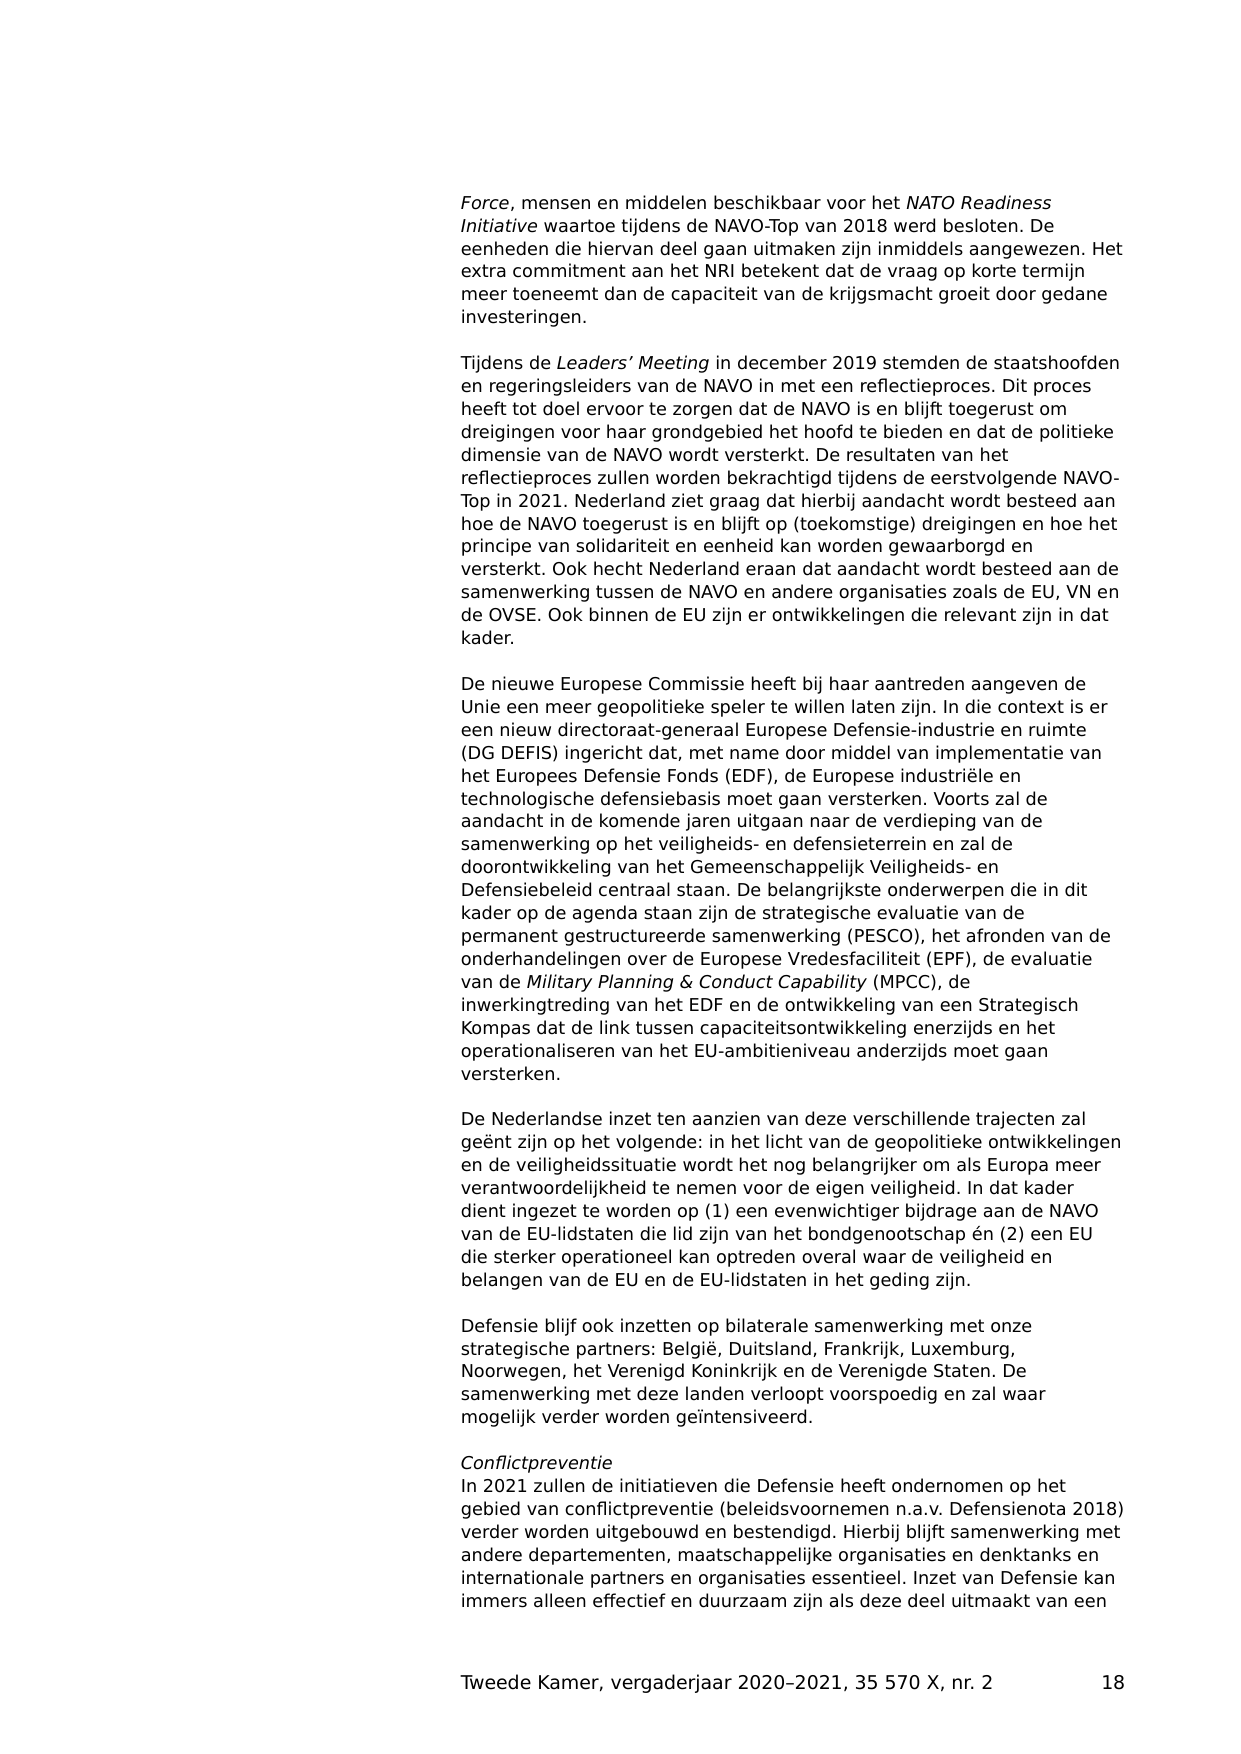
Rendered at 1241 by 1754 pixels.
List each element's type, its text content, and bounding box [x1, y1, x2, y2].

text Tijdens de Leaders’ Meeting in december 2019 stemden de staatshoofden en regeringsleiders van de NAVO in met een reflectieproces. Dit proces heeft tot doel ervoor te zorgen dat de NAVO is en blijft toegerust om dreigingen voor haar grondgebied het hoofd te bieden en dat de politieke dimensie van de NAVO wordt versterkt. De resultaten van het reflectieproces zullen worden bekrachtigd tijdens de eerstvolgende NAVO-Top in 2021. Nederland ziet graag dat hierbij aandacht wordt besteed aan hoe de NAVO toegerust is en blijft op (toekomstige) dreigingen en hoe het principe van solidariteit en eenheid kan worden gewaarborgd en versterkt. Ook hecht Nederland eraan dat aandacht wordt besteed aan de samenwerking tussen de NAVO en andere organisaties zoals de EU, VN en de OVSE. Ook binnen de EU zijn er ontwikkelingen die relevant zijn in dat kader. [461, 351, 1125, 649]
text Force, mensen en middelen beschikbaar voor het NATO Readiness Initiative waartoe tijdens de NAVO-Top van 2018 werd besloten. De eenheden die hiervan deel gaan uitmaken zijn inmiddels aangewezen. Het extra commitment aan het NRI betekent dat de vraag op korte termijn meer toeneemt dan de capaciteit van de krijgsmacht groeit door gedane investeringen. [461, 191, 1125, 328]
text Defensie blijf ook inzetten op bilaterale samenwerking met onze strategische partners: België, Duitsland, Frankrijk, Luxemburg, Noorwegen, het Verenigd Koninkrijk en de Verenigde Staten. De samenwerking met deze landen verloopt voorspoedig en zal waar mogelijk verder worden geïntensiveerd. [461, 1314, 1125, 1428]
text Conflictpreventie In 2021 zullen de initiatieven die Defensie heeft ondernomen op het gebied van conflictpreventie (beleidsvoornemen n.a.v. Defensienota 2018) verder worden uitgebouwd en bestendigd. Hierbij blijft samenwerking met andere departementen, maatschappelijke organisaties en denktanks en internationale partners en organisaties essentieel. Inzet van Defensie kan immers alleen effectief en duurzaam zijn als deze deel uitmaakt van een [461, 1451, 1125, 1612]
text De Nederlandse inzet ten aanzien van deze verschillende trajecten zal geënt zijn op het volgende: in het licht van de geopolitieke ontwikkelingen en de veiligheidssituatie wordt het nog belangrijker om als Europa meer verantwoordelijkheid te nemen voor de eigen veiligheid. In dat kader dient ingezet te worden op (1) een evenwichtiger bijdrage aan de NAVO van de EU-lidstaten die lid zijn van het bondgenootschap én (2) een EU die sterker operationeel kan optreden overal waar de veiligheid en belangen van de EU en de EU-lidstaten in het geding zijn. [461, 1107, 1125, 1291]
text De nieuwe Europese Commissie heeft bij haar aantreden aangeven de Unie een meer geopolitieke speler te willen laten zijn. In die context is er een nieuw directoraat-generaal Europese Defensie-industrie en ruimte (DG DEFIS) ingericht dat, met name door middel van implementatie van het Europees Defensie Fonds (EDF), de Europese industriële en technologische defensiebasis moet gaan versterken. Voorts zal de aandacht in de komende jaren uitgaan naar de verdieping van de samenwerking op het veiligheids- en defensieterrein en zal de doorontwikkeling van het Gemeenschappelijk Veiligheids- en Defensiebeleid centraal staan. De belangrijkste onderwerpen die in dit kader op de agenda staan zijn de strategische evaluatie van de permanent gestructureerde samenwerking (PESCO), het afronden van de onderhandelingen over de Europese Vredesfaciliteit (EPF), de evaluatie van de Military Planning & Conduct Capability (MPCC), de inwerkingtreding van het EDF en de ontwikkeling van een Strategisch Kompas dat de link tussen capaciteitsontwikkeling enerzijds en het operationaliseren van het EU-ambitieniveau anderzijds moet gaan versterken. [461, 672, 1125, 1084]
